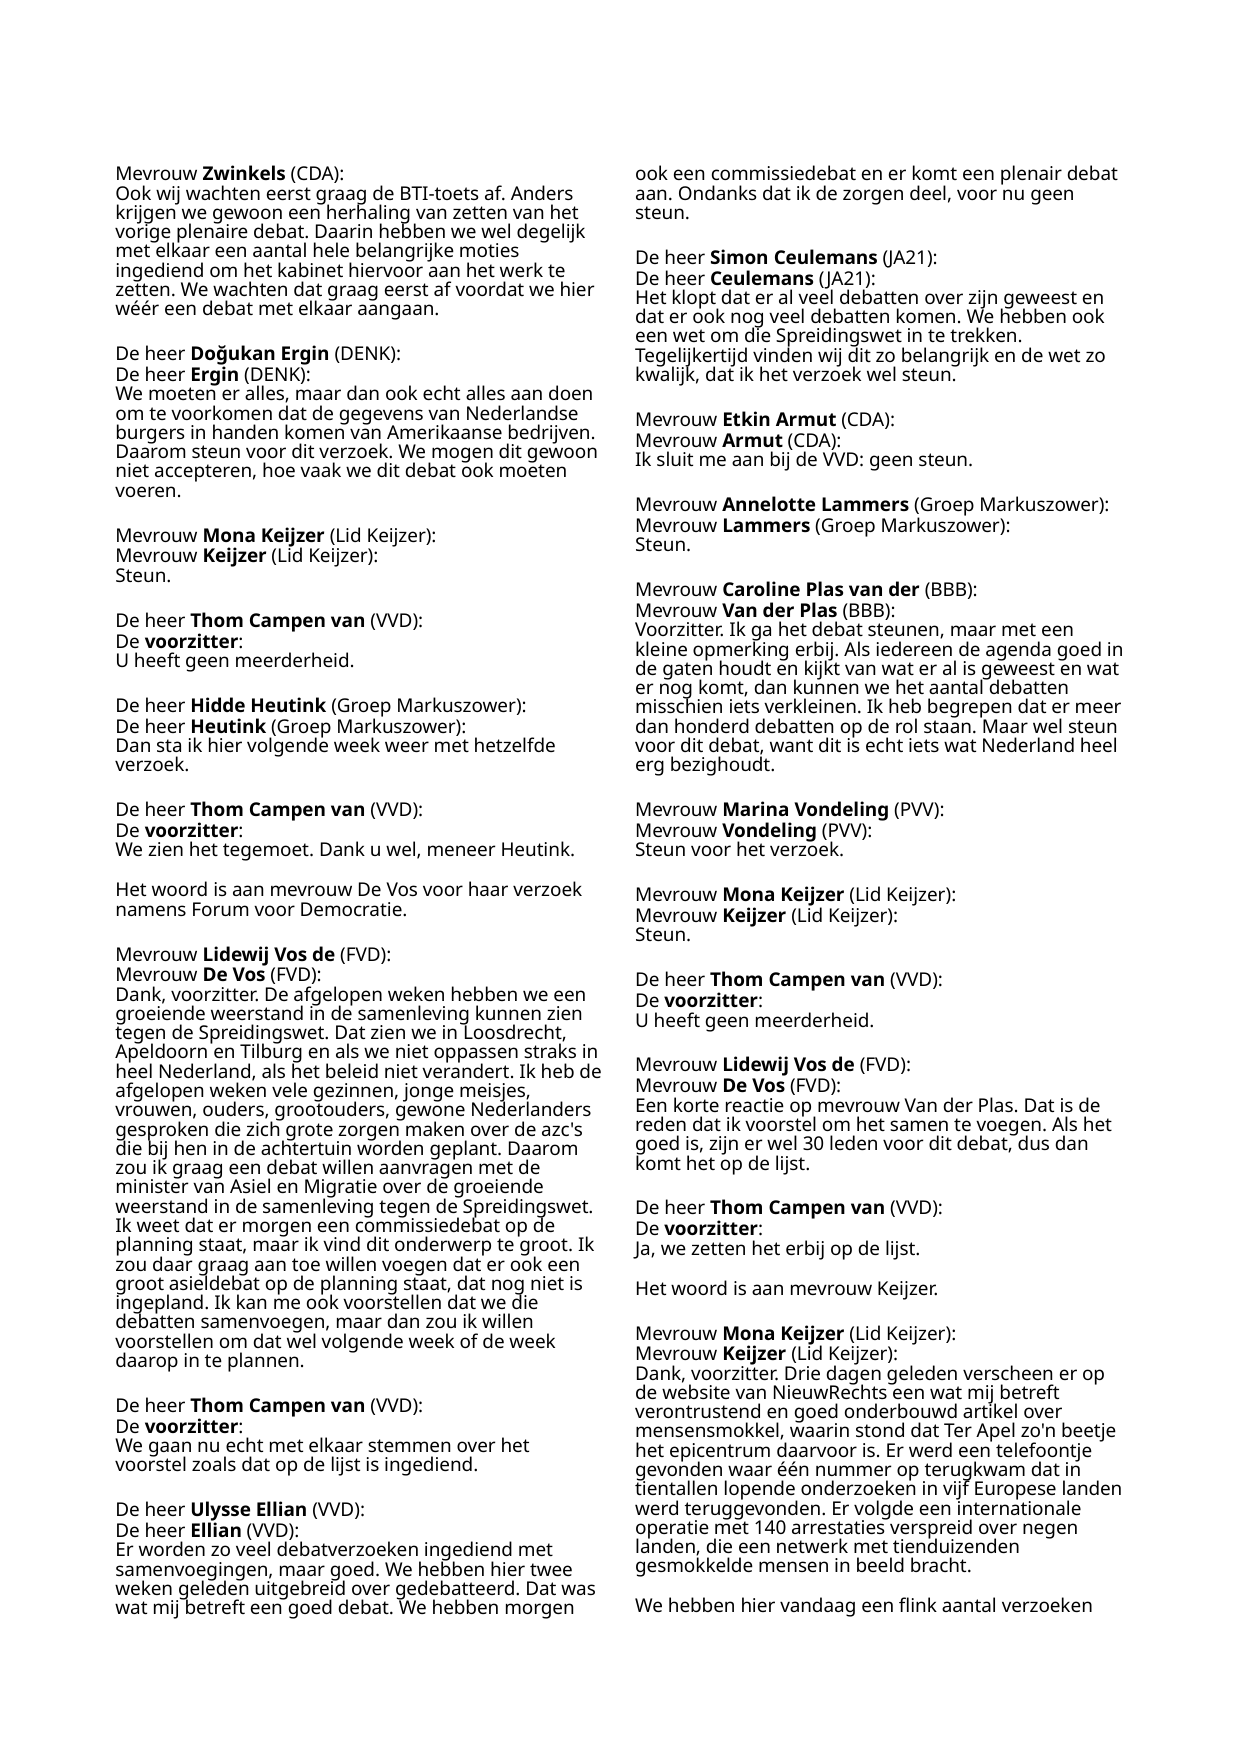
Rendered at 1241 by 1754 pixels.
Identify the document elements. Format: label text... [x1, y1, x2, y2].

text Mevrouw De Vos (FVD): [635, 1077, 1125, 1097]
text Steun. [635, 926, 1125, 946]
text Mevrouw Caroline Plas van der (BBB): [635, 576, 1125, 602]
text De heer Simon Ceulemans (JA21): [635, 244, 1125, 270]
text Mevrouw Mona Keijzer (Lid Keijzer): [635, 1320, 1125, 1345]
text De heer Ulysse Ellian (VVD): [115, 1496, 605, 1522]
text Het woord is aan mevrouw De Vos voor haar verzoek namens Forum voor Democratie. [115, 881, 605, 920]
text De voorzitter: [115, 822, 605, 841]
text Mevrouw Van der Plas (BBB): [635, 602, 1125, 621]
text U heeft geen meerderheid. [635, 1012, 1125, 1031]
text Er worden zo veel debatverzoeken ingediend met samenvoegingen, maar goed. We hebben hier twee weken geleden uitgebreid over gedebatteerd. Dat was wat mij betreft een goed debat. We hebben morgen [115, 1541, 605, 1618]
text Mevrouw Vondeling (PVV): [635, 822, 1125, 841]
text Mevrouw Mona Keijzer (Lid Keijzer): [115, 522, 605, 547]
text Mevrouw Mona Keijzer (Lid Keijzer): [635, 881, 1125, 907]
text Dan sta ik hier volgende week weer met hetzelfde verzoek. [115, 737, 605, 776]
text Mevrouw Annelotte Lammers (Groep Markuszower): [635, 491, 1125, 517]
text Steun. [635, 536, 1125, 556]
text Mevrouw Armut (CDA): [635, 432, 1125, 451]
text We zien het tegemoet. Dank u wel, meneer Heutink. [115, 841, 605, 861]
text De heer Thom Campen van (VVD): [115, 607, 605, 633]
text Ook wij wachten eerst graag de BTI-toets af. Anders krijgen we gewoon een herhaling van zetten van het vorige plenaire debat. Daarin hebben we wel degelijk met elkaar een aantal hele belangrijke moties ingediend om het kabinet hiervoor aan het werk te zetten. We wachten dat graag eerst af voordat we hier wéér een debat met elkaar aangaan. [115, 184, 605, 319]
text De voorzitter: [635, 992, 1125, 1012]
text Mevrouw Lammers (Groep Markuszower): [635, 517, 1125, 536]
text Het klopt dat er al veel debatten over zijn geweest en dat er ook nog veel debatten komen. We hebben ook een wet om die Spreidingswet in te trekken. Tegelijkertijd vinden wij dit zo belangrijk en de wet zo kwalijk, dat ik het verzoek wel steun. [635, 289, 1125, 385]
text De voorzitter: [115, 1418, 605, 1437]
text We gaan nu echt met elkaar stemmen over het voorstel zoals dat op de lijst is ingediend. [115, 1437, 605, 1476]
text De voorzitter: [115, 633, 605, 652]
text Een korte reactie op mevrouw Van der Plas. Dat is de reden dat ik voorstel om het samen te voegen. Als het goed is, zijn er wel 30 leden voor dit debat, dus dan komt het op de lijst. [635, 1097, 1125, 1174]
text Voorzitter. Ik ga het debat steunen, maar met een kleine opmerking erbij. Als iedereen de agenda goed in de gaten houdt en kijkt van wat er al is geweest en wat er nog komt, dan kunnen we het aantal debatten misschien iets verkleinen. Ik heb begrepen dat er meer dan honderd debatten op de rol staan. Maar wel steun voor dit debat, want dit is echt iets wat Nederland heel erg bezighoudt. [635, 621, 1125, 776]
text De heer Thom Campen van (VVD): [635, 1194, 1125, 1220]
text We hebben hier vandaag een flink aantal verzoeken [635, 1597, 1125, 1617]
text De heer Heutink (Groep Markuszower): [115, 718, 605, 737]
text De voorzitter: [635, 1220, 1125, 1239]
text U heeft geen meerderheid. [115, 652, 605, 671]
text De heer Thom Campen van (VVD): [115, 796, 605, 822]
text Steun. [115, 567, 605, 586]
text Steun voor het verzoek. [635, 841, 1125, 861]
text Mevrouw Etkin Armut (CDA): [635, 406, 1125, 432]
text De heer Doğukan Ergin (DENK): [115, 340, 605, 366]
text Dank, voorzitter. Drie dagen geleden verscheen er op de website van NieuwRechts een wat mij betreft verontrustend en goed onderbouwd artikel over mensensmokkel, waarin stond dat Ter Apel zo'n beetje het epicentrum daarvoor is. Er werd een telefoontje gevonden waar één nummer op terugkwam dat in tientallen lopende onderzoeken in vijf Europese landen werd teruggevonden. Er volgde een internationale operatie met 140 arrestaties verspreid over negen landen, die een netwerk met tienduizenden gesmokkelde mensen in beeld bracht. [635, 1365, 1125, 1577]
text Mevrouw De Vos (FVD): [115, 966, 605, 986]
text De heer Thom Campen van (VVD): [635, 967, 1125, 992]
text Mevrouw Marina Vondeling (PVV): [635, 796, 1125, 822]
text Mevrouw Keijzer (Lid Keijzer): [115, 547, 605, 567]
text We moeten er alles, maar dan ook echt alles aan doen om te voorkomen dat de gegevens van Nederlandse burgers in handen komen van Amerikaanse bedrijven. Daarom steun voor dit verzoek. We mogen dit gewoon niet accepteren, hoe vaak we dit debat ook moeten voeren. [115, 385, 605, 501]
text De heer Ceulemans (JA21): [635, 270, 1125, 289]
text Mevrouw Lidewij Vos de (FVD): [115, 941, 605, 966]
text Ja, we zetten het erbij op de lijst. [635, 1239, 1125, 1259]
text Mevrouw Zwinkels (CDA): [115, 165, 605, 184]
text De heer Hidde Heutink (Groep Markuszower): [115, 692, 605, 718]
text Mevrouw Lidewij Vos de (FVD): [635, 1052, 1125, 1077]
text Ik sluit me aan bij de VVD: geen steun. [635, 451, 1125, 470]
text De heer Ergin (DENK): [115, 366, 605, 385]
text Het woord is aan mevrouw Keijzer. [635, 1279, 1125, 1299]
text De heer Thom Campen van (VVD): [115, 1392, 605, 1418]
text Mevrouw Keijzer (Lid Keijzer): [635, 907, 1125, 926]
text De heer Ellian (VVD): [115, 1522, 605, 1541]
text Mevrouw Keijzer (Lid Keijzer): [635, 1345, 1125, 1365]
text Dank, voorzitter. De afgelopen weken hebben we een groeiende weerstand in de samenleving kunnen zien tegen de Spreidingswet. Dat zien we in Loosdrecht, Apeldoorn en Tilburg en als we niet oppassen straks in heel Nederland, als het beleid niet verandert. Ik heb de afgelopen weken vele gezinnen, jonge meisjes, vrouwen, ouders, grootouders, gewone Nederlanders gesproken die zich grote zorgen maken over de azc's die bij hen in de achtertuin worden geplant. Daarom zou ik graag een debat willen aanvragen met de minister van Asiel en Migratie over de groeiende weerstand in de samenleving tegen de Spreidingswet. Ik weet dat er morgen een commissiedebat op de planning staat, maar ik vind dit onderwerp te groot. Ik zou daar graag aan toe willen voegen dat er ook een groot asieldebat op de planning staat, dat nog niet is ingepland. Ik kan me ook voorstellen dat we die debatten samenvoegen, maar dan zou ik willen voorstellen om dat wel volgende week of de week daarop in te plannen. [115, 986, 605, 1371]
text ook een commissiedebat en er komt een plenair debat aan. Ondanks dat ik de zorgen deel, voor nu geen steun. [635, 165, 1125, 223]
